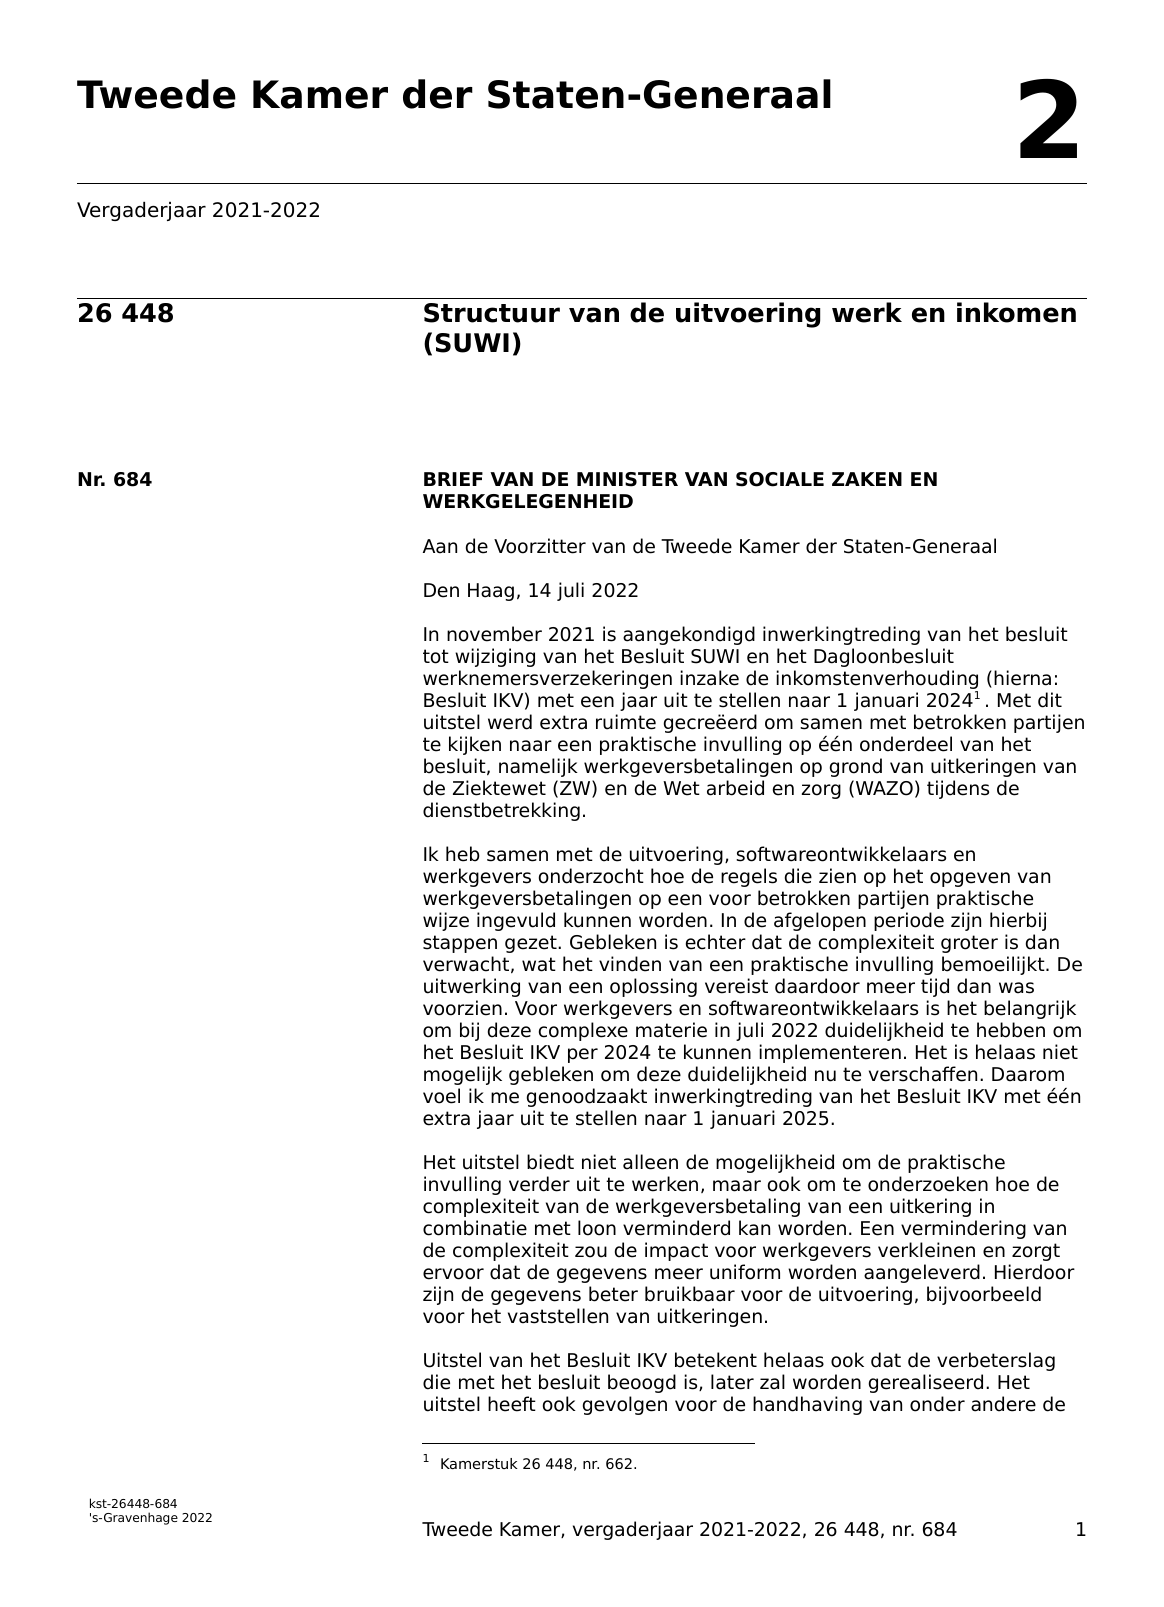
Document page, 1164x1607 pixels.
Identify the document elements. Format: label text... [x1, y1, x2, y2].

text Kamerstuk 26 448, nr. 662. [422, 1452, 1087, 1474]
text In november 2021 is aangekondigd inwerkingtreding van het besluit tot wijziging van het Besluit SUWI en het Dagloonbesluit werknemersverzekeringen inzake de inkomstenverhouding (hierna: Besluit IKV) met een jaar uit te stellen naar 1 januari 2024. Met dit uitstel werd extra ruimte gecreëerd om samen met betrokken partijen te kijken naar een praktische invulling op één onderdeel van het besluit, namelijk werkgeversbetalingen op grond van uitkeringen van de Ziektewet (ZW) en de Wet arbeid en zorg (WAZO) tijdens de dienstbetrekking. [422, 624, 1087, 822]
table_cell Vergaderjaar 2021-2022 [77, 184, 1087, 298]
text Ik heb samen met de uitvoering, softwareontwikkelaars en werkgevers onderzocht hoe de regels die zien op het opgeven van werkgeversbetalingen op een voor betrokken partijen praktische wijze ingevuld kunnen worden. In de afgelopen periode zijn hierbij stappen gezet. Gebleken is echter dat de complexiteit groter is dan verwacht, wat het vinden van een praktische invulling bemoeilijkt. De uitwerking van een oplossing vereist daardoor meer tijd dan was voorzien. Voor werkgevers en softwareontwikkelaars is het belangrijk om bij deze complexe materie in juli 2022 duidelijkheid te hebben om het Besluit IKV per 2024 te kunnen implementeren. Het is helaas niet mogelijk gebleken om deze duidelijkheid nu te verschaffen. Daarom voel ik me genoodzaakt inwerkingtreding van het Besluit IKV met één extra jaar uit te stellen naar 1 januari 2025. [422, 844, 1087, 1129]
text Het uitstel biedt niet alleen de mogelijkheid om de praktische invulling verder uit te werken, maar ook om te onderzoeken hoe de complexiteit van de werkgeversbetaling van een uitkering in combinatie met loon verminderd kan worden. Een vermindering van de complexiteit zou de impact voor werkgevers verkleinen en zorgt ervoor dat de gegevens meer uniform worden aangeleverd. Hierdoor zijn de gegevens beter bruikbaar voor de uitvoering, bijvoorbeeld voor het vaststellen van uitkeringen. [422, 1152, 1087, 1328]
text 's-Gravenhage 2022 [88, 1511, 323, 1525]
subtitle 26 448 Structuur van de uitvoering werk en inkomen (SUWI) [77, 299, 1087, 358]
text Uitstel van het Besluit IKV betekent helaas ook dat de verbeterslag die met het besluit beoogd is, later zal worden gerealiseerd. Het uitstel heeft ook gevolgen voor de handhaving van onder andere de [422, 1350, 1087, 1416]
table_header Tweede Kamer der Staten-Generaal [77, 59, 886, 183]
text Aan de Voorzitter van de Tweede Kamer der Staten-Generaal [422, 536, 1087, 557]
table_header 2 [886, 59, 1087, 183]
text kst-26448-684 [88, 1497, 323, 1511]
text Den Haag, 14 juli 2022 [422, 580, 1087, 602]
subtitle Nr. 684 BRIEF VAN DE MINISTER VAN SOCIALE ZAKEN EN WERKGELEGENHEID [77, 469, 1087, 513]
